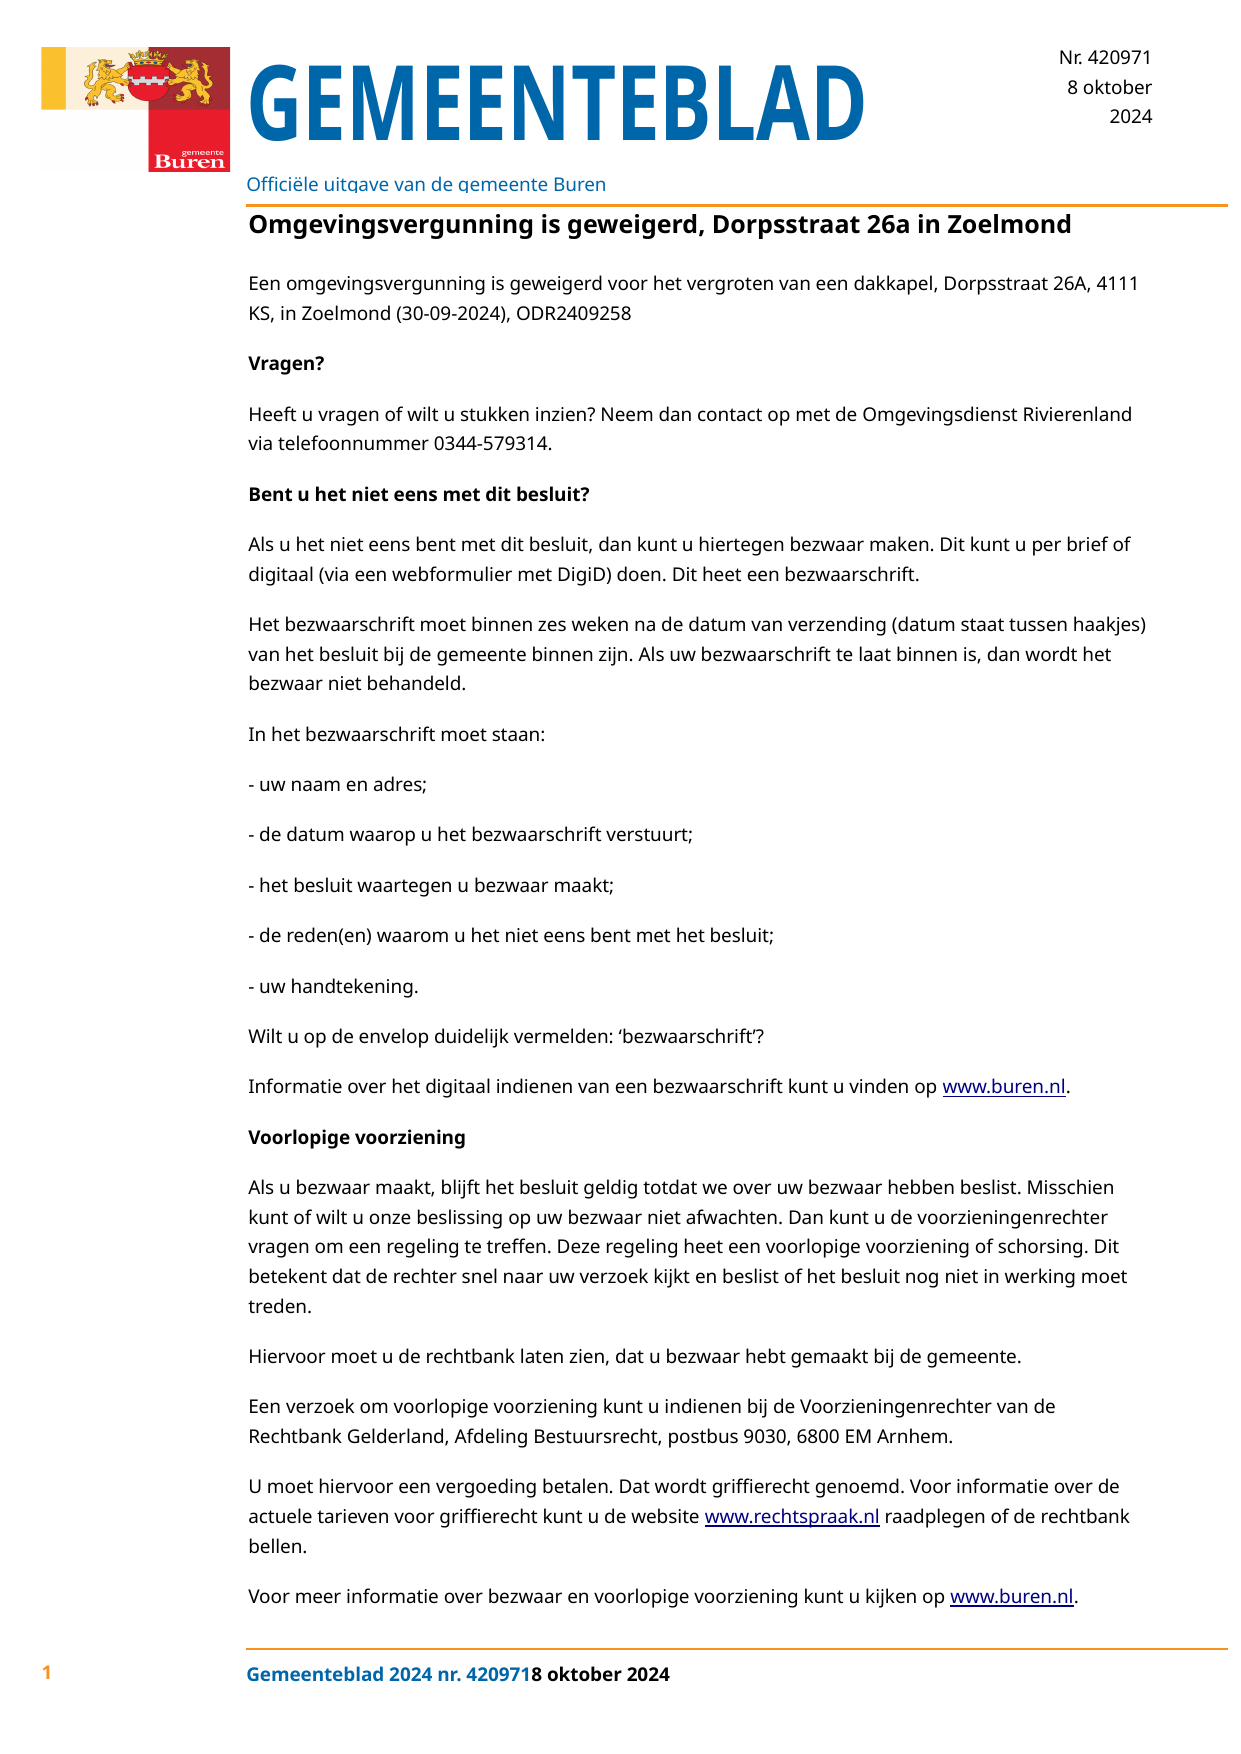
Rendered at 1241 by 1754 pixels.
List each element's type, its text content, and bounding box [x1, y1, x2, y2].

text - uw naam en adres; [248, 771, 1152, 797]
text Vragen? [248, 350, 1152, 376]
text Een omgevingsvergunning is geweigerd voor het vergroten van een dakkapel, Dorpsstraat 26A, 4111 KS, in Zoelmond (30-09-2024), ODR2409258 [248, 270, 1152, 326]
text - de datum waarop u het bezwaarschrift verstuurt; [248, 822, 1152, 847]
text U moet hiervoor een vergoeding betalen. Dat wordt griffierecht genoemd. Voor informatie over de actuele tarieven voor griffierecht kunt u de website www.rechtspraak.nl raadplegen of de rechtbank bellen. [248, 1474, 1152, 1558]
text - uw handtekening. [248, 973, 1152, 998]
text Wilt u op de envelop duidelijk vermelden: ‘bezwaarschrift’? [248, 1023, 1152, 1049]
text In het bezwaarschrift moet staan: [248, 721, 1152, 746]
text Bent u het niet eens met dit besluit? [248, 481, 1152, 506]
text Het bezwaarschrift moet binnen zes weken na de datum van verzending (datum staat tussen haakjes) van het besluit bij de gemeente binnen zijn. Als uw bezwaarschrift te laat binnen is, dan wordt het bezwaar niet behandeld. [248, 611, 1152, 696]
text - het besluit waartegen u bezwaar maakt; [248, 872, 1152, 898]
text Voor meer informatie over bezwaar en voorlopige voorziening kunt u kijken op www.buren.nl. [248, 1583, 1152, 1609]
text Voorlopige voorziening [248, 1124, 1152, 1150]
text Als u het niet eens bent met dit besluit, dan kunt u hiertegen bezwaar maken. Dit kunt u per brief of digitaal (via een webformulier met DigiD) doen. Dit heet een bezwaarschrift. [248, 531, 1152, 586]
text Hiervoor moet u de rechtbank laten zien, dat u bezwaar hebt gemaakt bij de gemeente. [248, 1343, 1152, 1369]
text Heeft u vragen of wilt u stukken inzien? Neem dan contact op met de Omgevingsdienst Rivierenland via telefoonnummer 0344-579314. [248, 401, 1152, 456]
text - de reden(en) waarom u het niet eens bent met het besluit; [248, 922, 1152, 948]
text Omgevingsvergunning is geweigerd, Dorpsstraat 26a in Zoelmond [248, 207, 1152, 241]
picture [41, 47, 231, 172]
text Informatie over het digitaal indienen van een bezwaarschrift kunt u vinden op www.buren.nl. [248, 1074, 1152, 1099]
text Een verzoek om voorlopige voorziening kunt u indienen bij de Voorzieningenrechter van de Rechtbank Gelderland, Afdeling Bestuursrecht, postbus 9030, 6800 EM Arnhem. [248, 1394, 1152, 1449]
text Als u bezwaar maakt, blijft het besluit geldig totdat we over uw bezwaar hebben beslist. Misschien kunt of wilt u onze beslissing op uw bezwaar niet afwachten. Dan kunt u de voorzieningenrechter vragen om een regeling te treffen. Deze regeling heet een voorlopige voorziening of schorsing. Dit betekent dat de rechter snel naar uw verzoek kijkt en beslist of het besluit nog niet in werking moet treden. [248, 1174, 1152, 1318]
